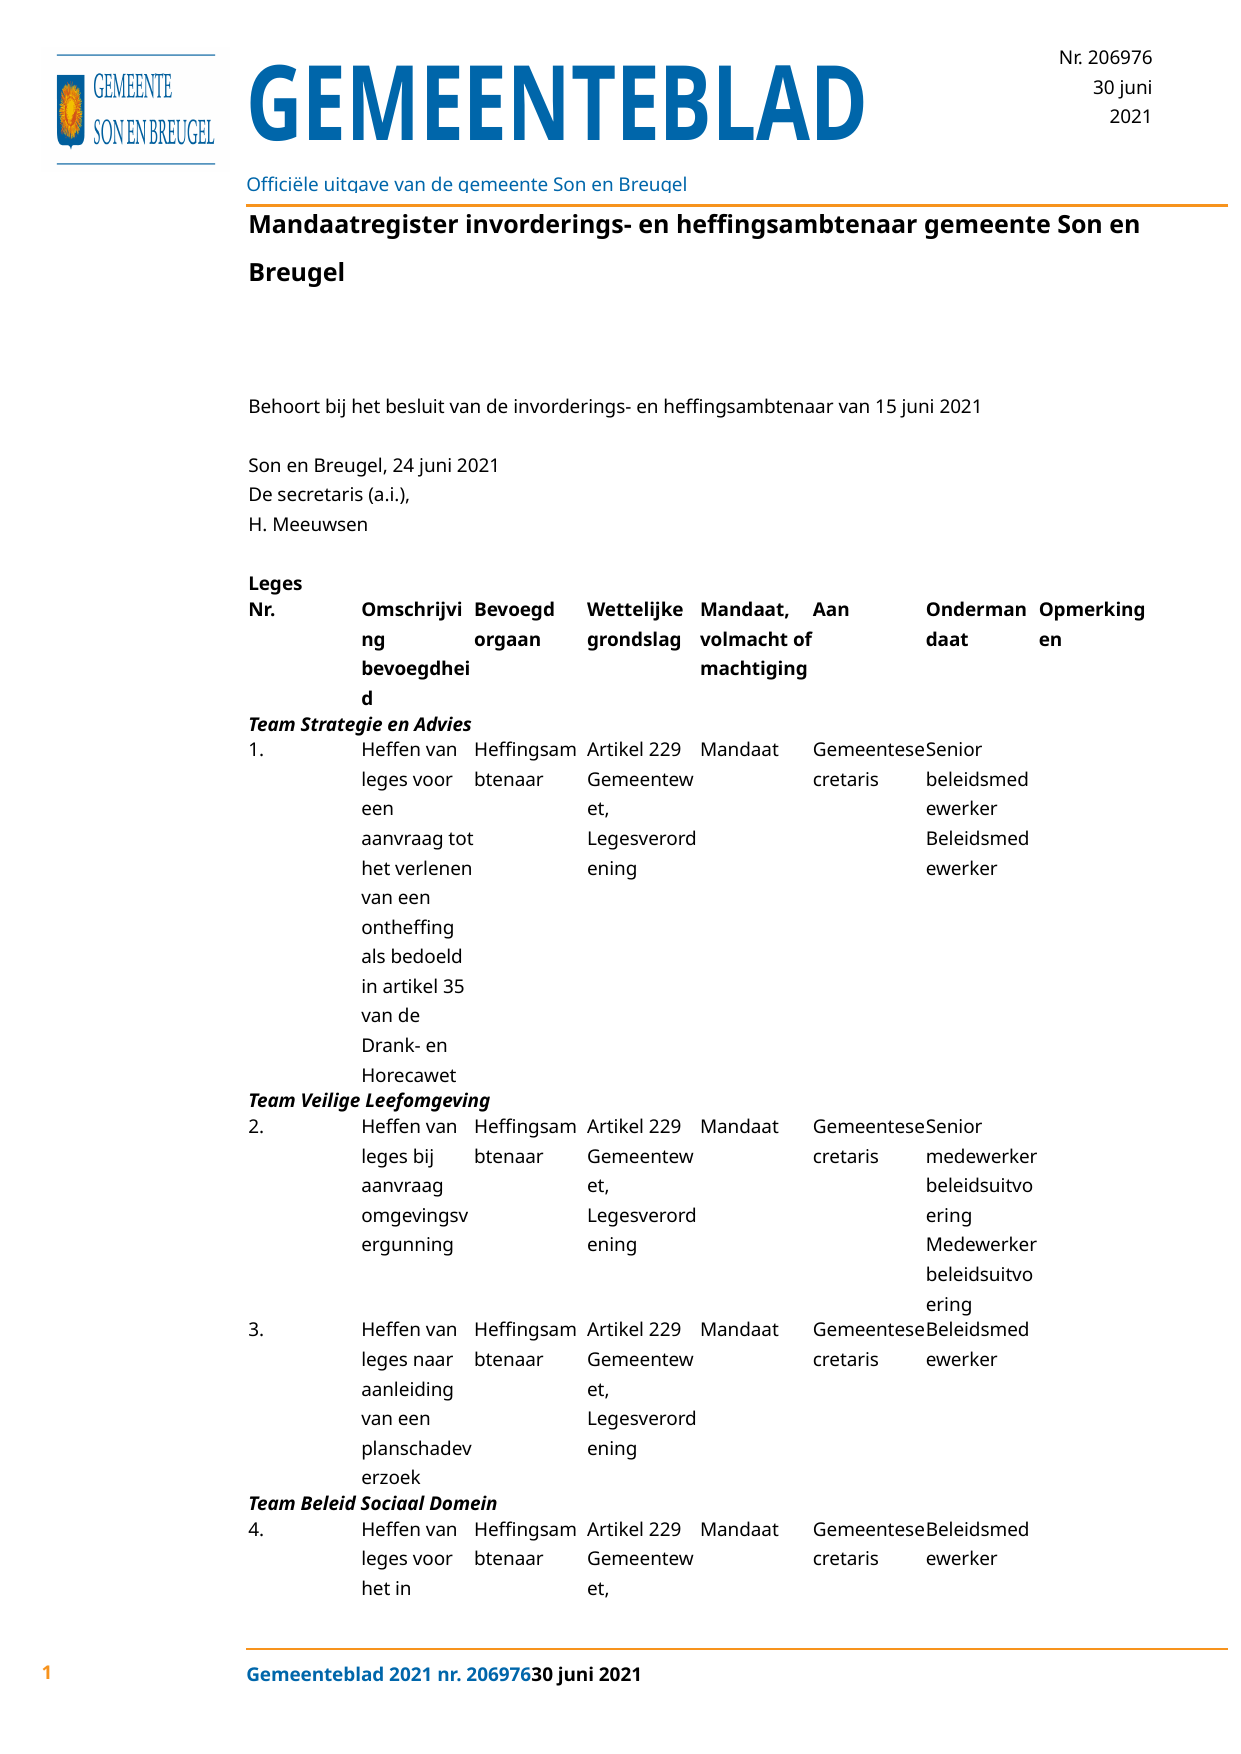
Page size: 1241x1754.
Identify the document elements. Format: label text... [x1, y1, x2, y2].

table_cell Heffingsambtenaar [474, 1516, 587, 1601]
table_cell 1. [248, 736, 361, 1088]
table_cell [1039, 736, 1152, 1088]
table_cell [1039, 1516, 1152, 1601]
table_cell Team Beleid Sociaal Domein [248, 1490, 1152, 1516]
table_cell [1039, 1317, 1152, 1490]
table_cell Senior beleidsmedewerker Beleidsmedewerker [926, 736, 1038, 1088]
table_cell Heffen van leges bij aanvraag omgevingsvergunning [361, 1113, 474, 1317]
table_cell Mandaat [700, 1317, 813, 1490]
table_header Leges [248, 571, 1152, 596]
table_cell Heffen van leges naar aanleiding van een planschadeverzoek [361, 1317, 474, 1490]
table_cell 3. [248, 1317, 361, 1490]
table_cell 2. [248, 1113, 361, 1317]
table_cell Heffen van leges voor een aanvraag tot het verlenen van een ontheffing als bedoeld in artikel 35 van de Drank- en Horecawet [361, 736, 474, 1088]
table_cell Artikel 229 Gemeentewet, Legesverordening [587, 1113, 700, 1317]
table_cell Beleidsmedewerker [926, 1317, 1038, 1490]
table_cell Artikel 229 Gemeentewet, Legesverordening [587, 736, 700, 1088]
table_cell Artikel 229 Gemeentewet, Legesverordening [587, 1317, 700, 1490]
table_cell Ondermandaat [926, 596, 1038, 711]
table_cell Heffen van leges voor het in [361, 1516, 474, 1601]
table_cell Bevoegd orgaan [474, 596, 587, 711]
table_cell Mandaat [700, 736, 813, 1088]
table_cell Aan [813, 596, 926, 711]
table_cell Gemeentesecretaris [813, 1317, 926, 1490]
table_cell Heffingsambtenaar [474, 1113, 587, 1317]
table_cell Team Strategie en Advies [248, 711, 1152, 736]
table_cell Gemeentesecretaris [813, 1113, 926, 1317]
table_cell Wettelijke grondslag [587, 596, 700, 711]
table_cell Artikel 229 Gemeentewet, [587, 1516, 700, 1601]
text H. Meeuwsen [248, 511, 1152, 537]
table_cell Gemeentesecretaris [813, 736, 926, 1088]
table_cell Mandaat [700, 1516, 813, 1601]
table_cell [1039, 1113, 1152, 1317]
text Behoort bij het besluit van de invorderings- en heffingsambtenaar van 15 juni 2021 [248, 393, 1152, 419]
table_cell Heffingsambtenaar [474, 1317, 587, 1490]
table_cell Gemeentesecretaris [813, 1516, 926, 1601]
table_cell Team Veilige Leefomgeving [248, 1088, 1152, 1113]
table_cell Mandaat [700, 1113, 813, 1317]
table_cell Omschrijving bevoegdheid [361, 596, 474, 711]
table_cell Mandaat, volmacht of machtiging [700, 596, 813, 711]
text Son en Breugel, 24 juni 2021 [248, 452, 1152, 478]
table_cell Nr. [248, 596, 361, 711]
table_cell Heffingsambtenaar [474, 736, 587, 1088]
text De secretaris (a.i.), [248, 482, 1152, 507]
table_cell Beleidsmedewerker [926, 1516, 1038, 1601]
table_cell 4. [248, 1516, 361, 1601]
table_cell Opmerkingen [1039, 596, 1152, 711]
text Mandaatregister invorderings- en heffingsambtenaar gemeente Son en Breugel [248, 207, 1152, 288]
picture [41, 47, 231, 172]
table_cell Senior medewerker beleidsuitvoering Medewerker beleidsuitvoering [926, 1113, 1038, 1317]
